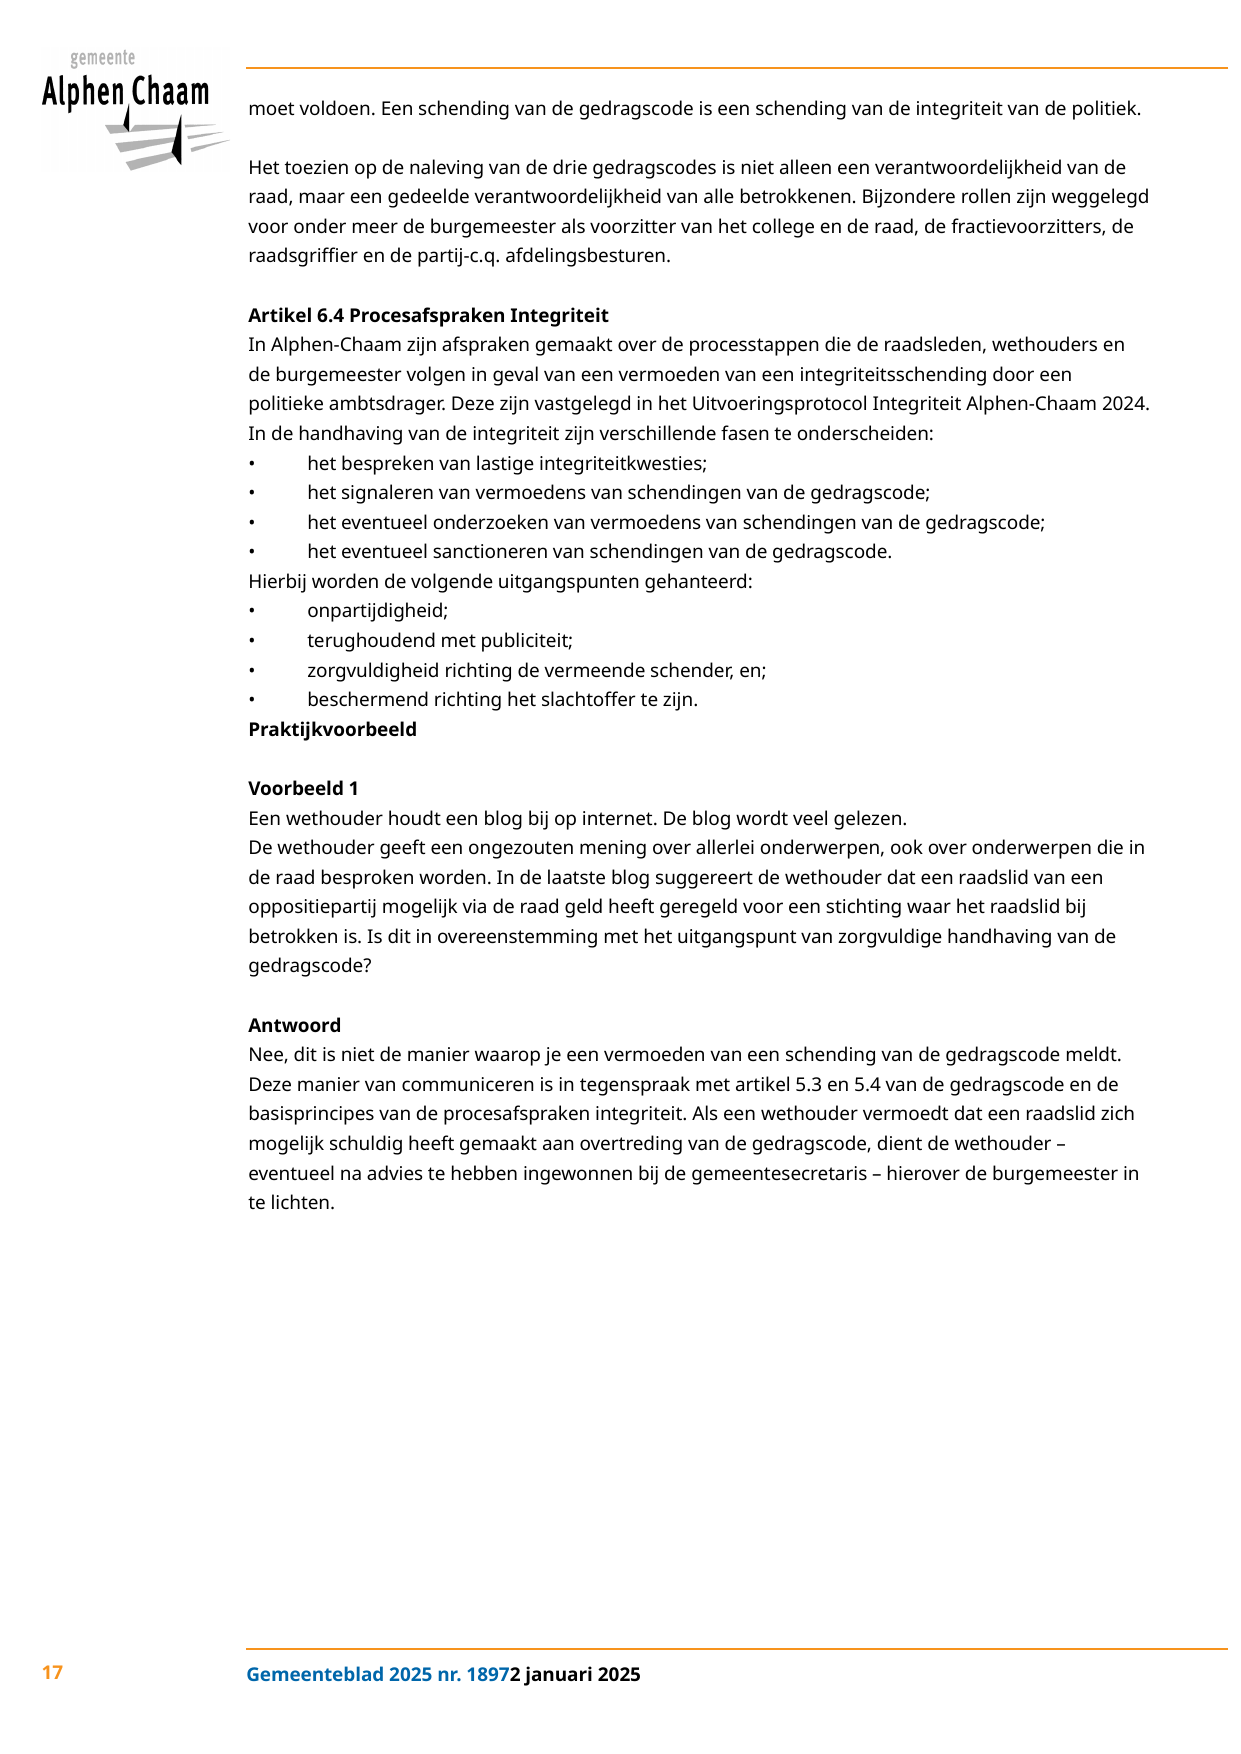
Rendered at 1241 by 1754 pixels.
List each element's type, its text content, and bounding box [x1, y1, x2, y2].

text moet voldoen. Een schending van de gedragscode is een schending van de integriteit van de politiek. [248, 95, 1152, 121]
list terughoudend met publiciteit; [248, 627, 1152, 653]
text Hierbij worden de volgende uitgangspunten gehanteerd: [248, 568, 1152, 594]
text In Alphen-Chaam zijn afspraken gemaakt over de processtappen die de raadsleden, wethouders en de burgemeester volgen in geval van een vermoeden van een integriteitsschending door een politieke ambtsdrager. Deze zijn vastgelegd in het Uitvoeringsprotocol Integriteit Alphen-Chaam 2024. [248, 331, 1152, 416]
list het bespreken van lastige integriteitkwesties; [248, 450, 1152, 476]
list het eventueel sanctioneren van schendingen van de gedragscode. [248, 538, 1152, 564]
text Nee, dit is niet de manier waarop je een vermoeden van een schending van de gedragscode meldt. Deze manier van communiceren is in tegenspraak met artikel 5.3 en 5.4 van de gedragscode en de basisprincipes van de procesafspraken integriteit. Als een wethouder vermoedt dat een raadslid zich mogelijk schuldig heeft gemaakt aan overtreding van de gedragscode, dient de wethouder – eventueel na advies te hebben ingewonnen bij de gemeentesecretaris – hierover de burgemeester in te lichten. [248, 1041, 1152, 1215]
text Praktijkvoorbeeld [248, 716, 1152, 742]
picture [41, 47, 231, 172]
list beschermend richting het slachtoffer te zijn. [248, 686, 1152, 712]
list het signaleren van vermoedens van schendingen van de gedragscode; [248, 479, 1152, 505]
text Antwoord [248, 1012, 1152, 1038]
list onpartijdigheid; [248, 598, 1152, 623]
text Artikel 6.4 Procesafspraken Integriteit [248, 302, 1152, 328]
text De wethouder geeft een ongezouten mening over allerlei onderwerpen, ook over onderwerpen die in de raad besproken worden. In de laatste blog suggereert de wethouder dat een raadslid van een oppositiepartij mogelijk via de raad geld heeft geregeld voor een stichting waar het raadslid bij betrokken is. Is dit in overeenstemming met het uitgangspunt van zorgvuldige handhaving van de gedragscode? [248, 834, 1152, 978]
list het eventueel onderzoeken van vermoedens van schendingen van de gedragscode; [248, 509, 1152, 535]
text Het toezien op de naleving van de drie gedragscodes is niet alleen een verantwoordelijkheid van de raad, maar een gedeelde verantwoordelijkheid van alle betrokkenen. Bijzondere rollen zijn weggelegd voor onder meer de burgemeester als voorzitter van het college en de raad, de fractievoorzitters, de raadsgriffier en de partij-c.q. afdelingsbesturen. [248, 154, 1152, 268]
text Voorbeeld 1 [248, 775, 1152, 801]
text In de handhaving van de integriteit zijn verschillende fasen te onderscheiden: [248, 420, 1152, 446]
text Een wethouder houdt een blog bij op internet. De blog wordt veel gelezen. [248, 805, 1152, 831]
list zorgvuldigheid richting de vermeende schender, en; [248, 657, 1152, 683]
